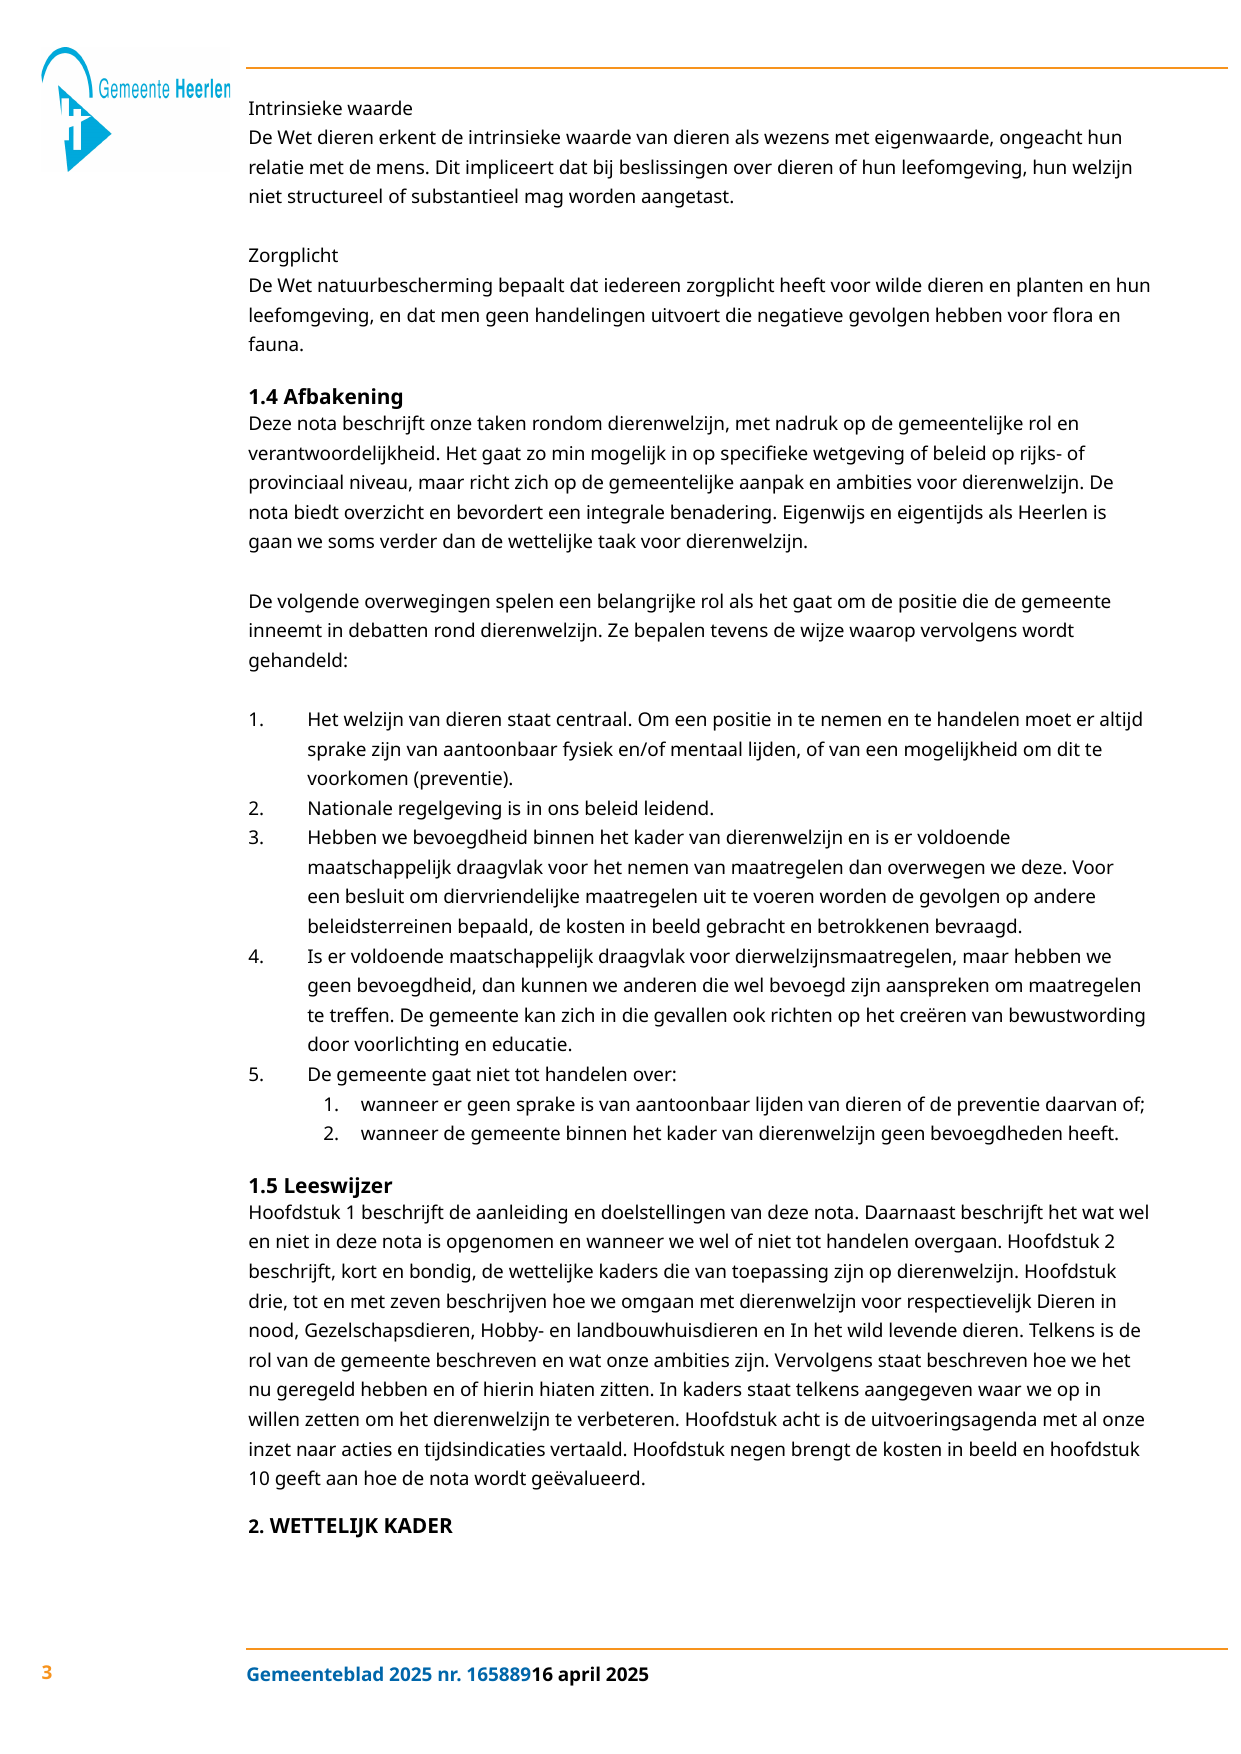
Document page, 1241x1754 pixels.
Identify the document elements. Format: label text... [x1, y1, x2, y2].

list wanneer de gemeente binnen het kader van dierenwelzijn geen bevoegdheden heeft. [323, 1120, 1152, 1146]
text De Wet dieren erkent de intrinsieke waarde van dieren als wezens met eigenwaarde, ongeacht hun relatie met de mens. Dit impliceert dat bij beslissingen over dieren of hun leefomgeving, hun welzijn niet structureel of substantieel mag worden aangetast. [248, 124, 1152, 209]
list wanneer er geen sprake is van aantoonbaar lijden van dieren of de preventie daarvan of; [323, 1091, 1152, 1116]
text De Wet natuurbescherming bepaalt dat iedereen zorgplicht heeft voor wilde dieren en planten en hun leefomgeving, en dat men geen handelingen uitvoert die negatieve gevolgen hebben voor flora en fauna. [248, 272, 1152, 357]
picture [41, 47, 231, 172]
list Hebben we bevoegdheid binnen het kader van dierenwelzijn en is er voldoende maatschappelijk draagvlak voor het nemen van maatregelen dan overwegen we deze. Voor een besluit om diervriendelijke maatregelen uit te voeren worden de gevolgen op andere beleidsterreinen bepaald, de kosten in beeld gebracht en betrokkenen bevraagd. [248, 824, 1152, 939]
list Is er voldoende maatschappelijk draagvlak voor dierwelzijnsmaatregelen, maar hebben we geen bevoegdheid, dan kunnen we anderen die wel bevoegd zijn aanspreken om maatregelen te treffen. De gemeente kan zich in die gevallen ook richten op het creëren van bewustwording door voorlichting en educatie. [248, 943, 1152, 1057]
text Hoofdstuk 1 beschrijft de aanleiding en doelstellingen van deze nota. Daarnaast beschrijft het wat wel en niet in deze nota is opgenomen en wanneer we wel of niet tot handelen overgaan. Hoofdstuk 2 beschrijft, kort en bondig, de wettelijke kaders die van toepassing zijn op dierenwelzijn. Hoofdstuk drie, tot en met zeven beschrijven hoe we omgaan met dierenwelzijn voor respectievelijk Dieren in nood, Gezelschapsdieren, Hobby- en landbouwhuisdieren en In het wild levende dieren. Telkens is de rol van de gemeente beschreven en wat onze ambities zijn. Vervolgens staat beschreven hoe we het nu geregeld hebben en of hierin hiaten zitten. In kaders staat telkens aangegeven waar we op in willen zetten om het dierenwelzijn te verbeteren. Hoofdstuk acht is de uitvoeringsagenda met al onze inzet naar acties en tijdsindicaties vertaald. Hoofdstuk negen brengt de kosten in beeld en hoofdstuk 10 geeft aan hoe de nota wordt geëvalueerd. [248, 1199, 1152, 1491]
text De volgende overwegingen spelen een belangrijke rol als het gaat om de positie die de gemeente inneemt in debatten rond dierenwelzijn. Ze bepalen tevens de wijze waarop vervolgens wordt gehandeld: [248, 588, 1152, 673]
list De gemeente gaat niet tot handelen over: [248, 1061, 1152, 1087]
text 1.5 Leeswijzer [248, 1171, 1152, 1199]
text Zorgplicht [248, 243, 1152, 268]
list Nationale regelgeving is in ons beleid leidend. [248, 795, 1152, 821]
text Intrinsieke waarde [248, 95, 1152, 121]
text 1.4 Afbakening [248, 382, 1152, 410]
text 2. WETTELIJK KADER [248, 1511, 1152, 1539]
text Deze nota beschrijft onze taken rondom dierenwelzijn, met nadruk op de gemeentelijke rol en verantwoordelijkheid. Het gaat zo min mogelijk in op specifieke wetgeving of beleid op rijks- of provinciaal niveau, maar richt zich op de gemeentelijke aanpak en ambities voor dierenwelzijn. De nota biedt overzicht en bevordert een integrale benadering. Eigenwijs en eigentijds als Heerlen is gaan we soms verder dan de wettelijke taak voor dierenwelzijn. [248, 410, 1152, 554]
picture [41, 47, 59, 70]
list Het welzijn van dieren staat centraal. Om een positie in te nemen en te handelen moet er altijd sprake zijn van aantoonbaar fysiek en/of mentaal lijden, of van een mogelijkheid om dit te voorkomen (preventie). [248, 706, 1152, 791]
